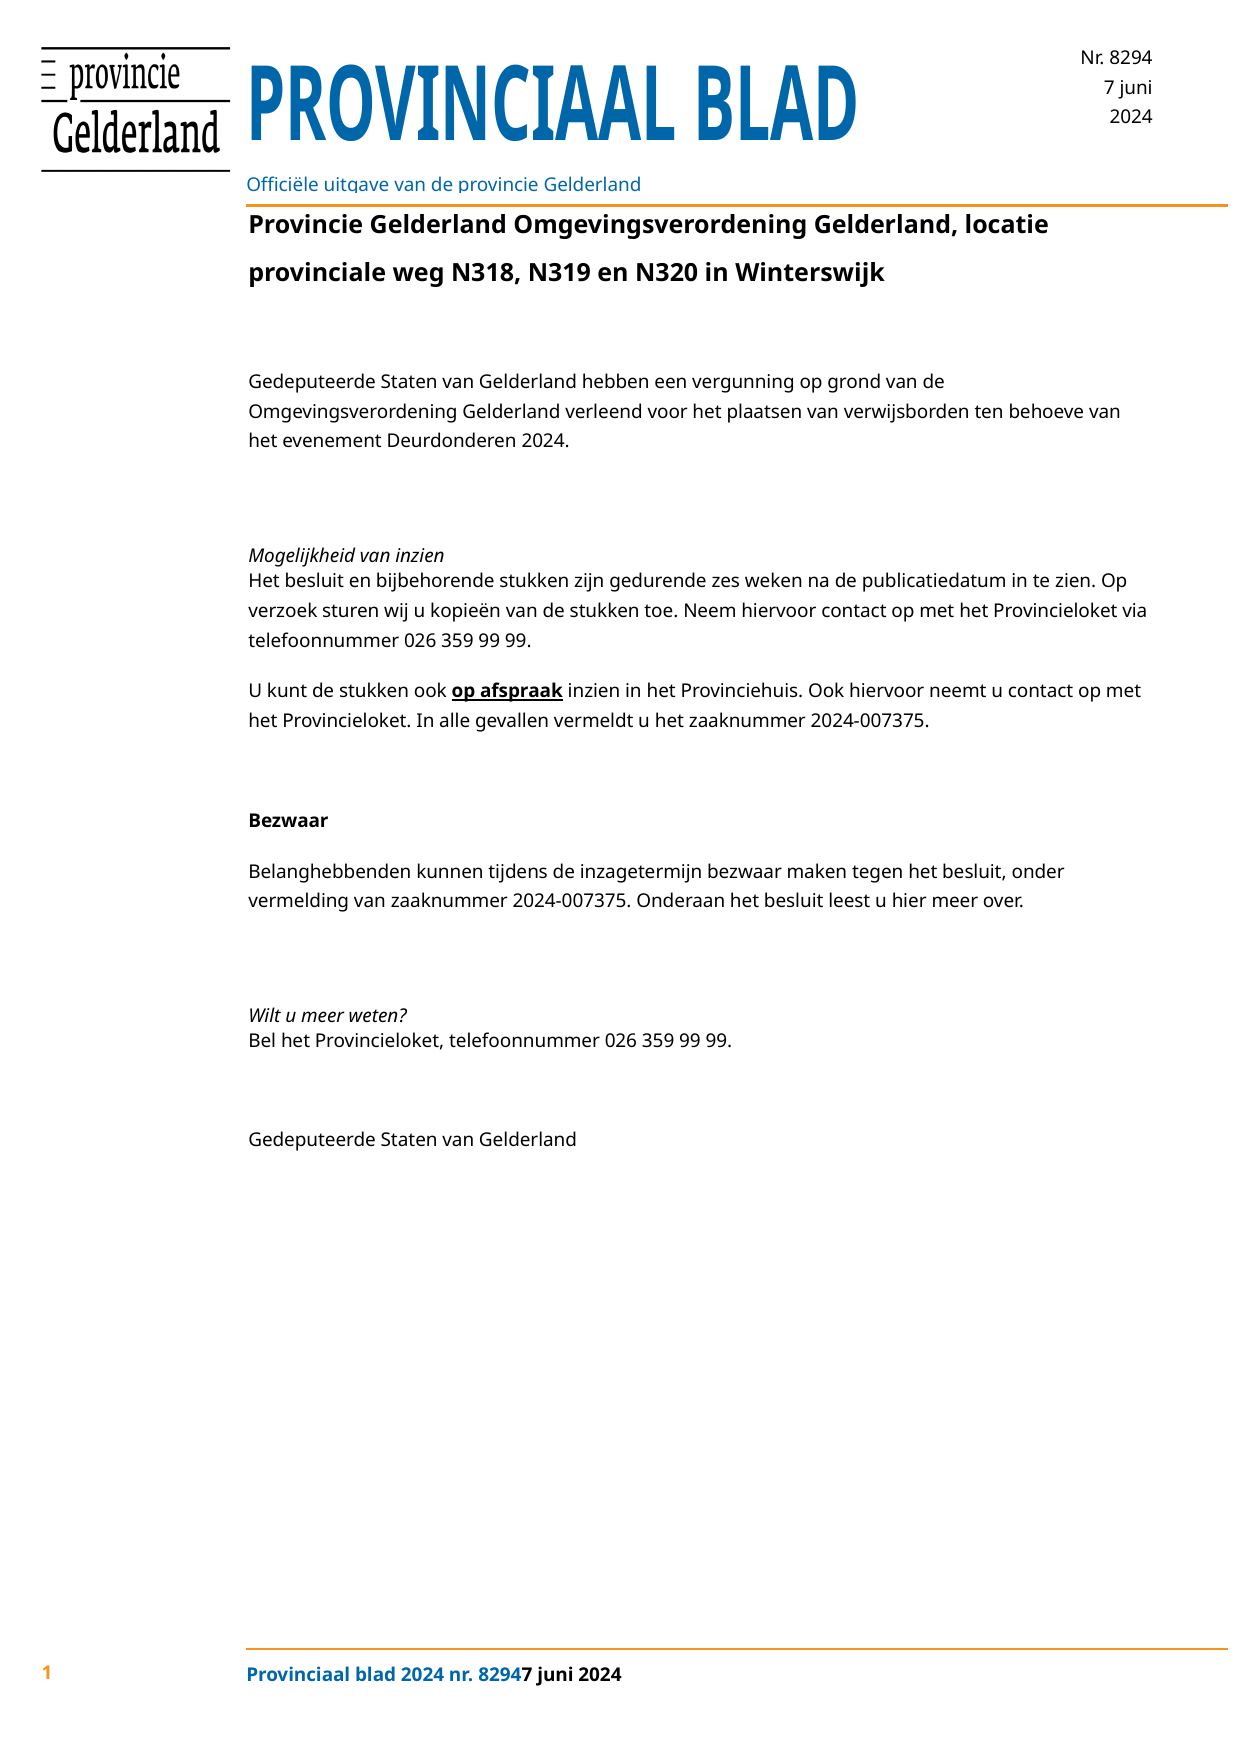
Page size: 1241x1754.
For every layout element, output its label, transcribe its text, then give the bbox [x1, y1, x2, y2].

text Gedeputeerde Staten van Gelderland hebben een vergunning op grond van de Omgevingsverordening Gelderland verleend voor het plaatsen van verwijsborden ten behoeve van het evenement Deurdonderen 2024. [248, 368, 1152, 453]
text Bel het Provincieloket, telefoonnummer 026 359 99 99. [248, 1028, 1152, 1053]
picture [41, 47, 231, 172]
text Gedeputeerde Staten van Gelderland [248, 1126, 1152, 1152]
text Het besluit en bijbehorende stukken zijn gedurende zes weken na de publicatiedatum in te zien. Op verzoek sturen wij u kopieën van de stukken toe. Neem hiervoor contact op met het Provincieloket via telefoonnummer 026 359 99 99. [248, 568, 1152, 652]
text Bezwaar [248, 808, 1152, 833]
text Wilt u meer weten? [248, 1002, 1152, 1028]
text Provincie Gelderland Omgevingsverordening Gelderland, locatie provinciale weg N318, N319 en N320 in Winterswijk [248, 207, 1152, 288]
text U kunt de stukken ook op afspraak inzien in het Provinciehuis. Ook hiervoor neemt u contact op met het Provincieloket. In alle gevallen vermeldt u het zaaknummer 2024-007375. [248, 677, 1152, 732]
text Mogelijkheid van inzien [248, 542, 1152, 568]
text Belanghebbenden kunnen tijdens de inzagetermijn bezwaar maken tegen het besluit, onder vermelding van zaaknummer 2024-007375. Onderaan het besluit leest u hier meer over. [248, 858, 1152, 913]
